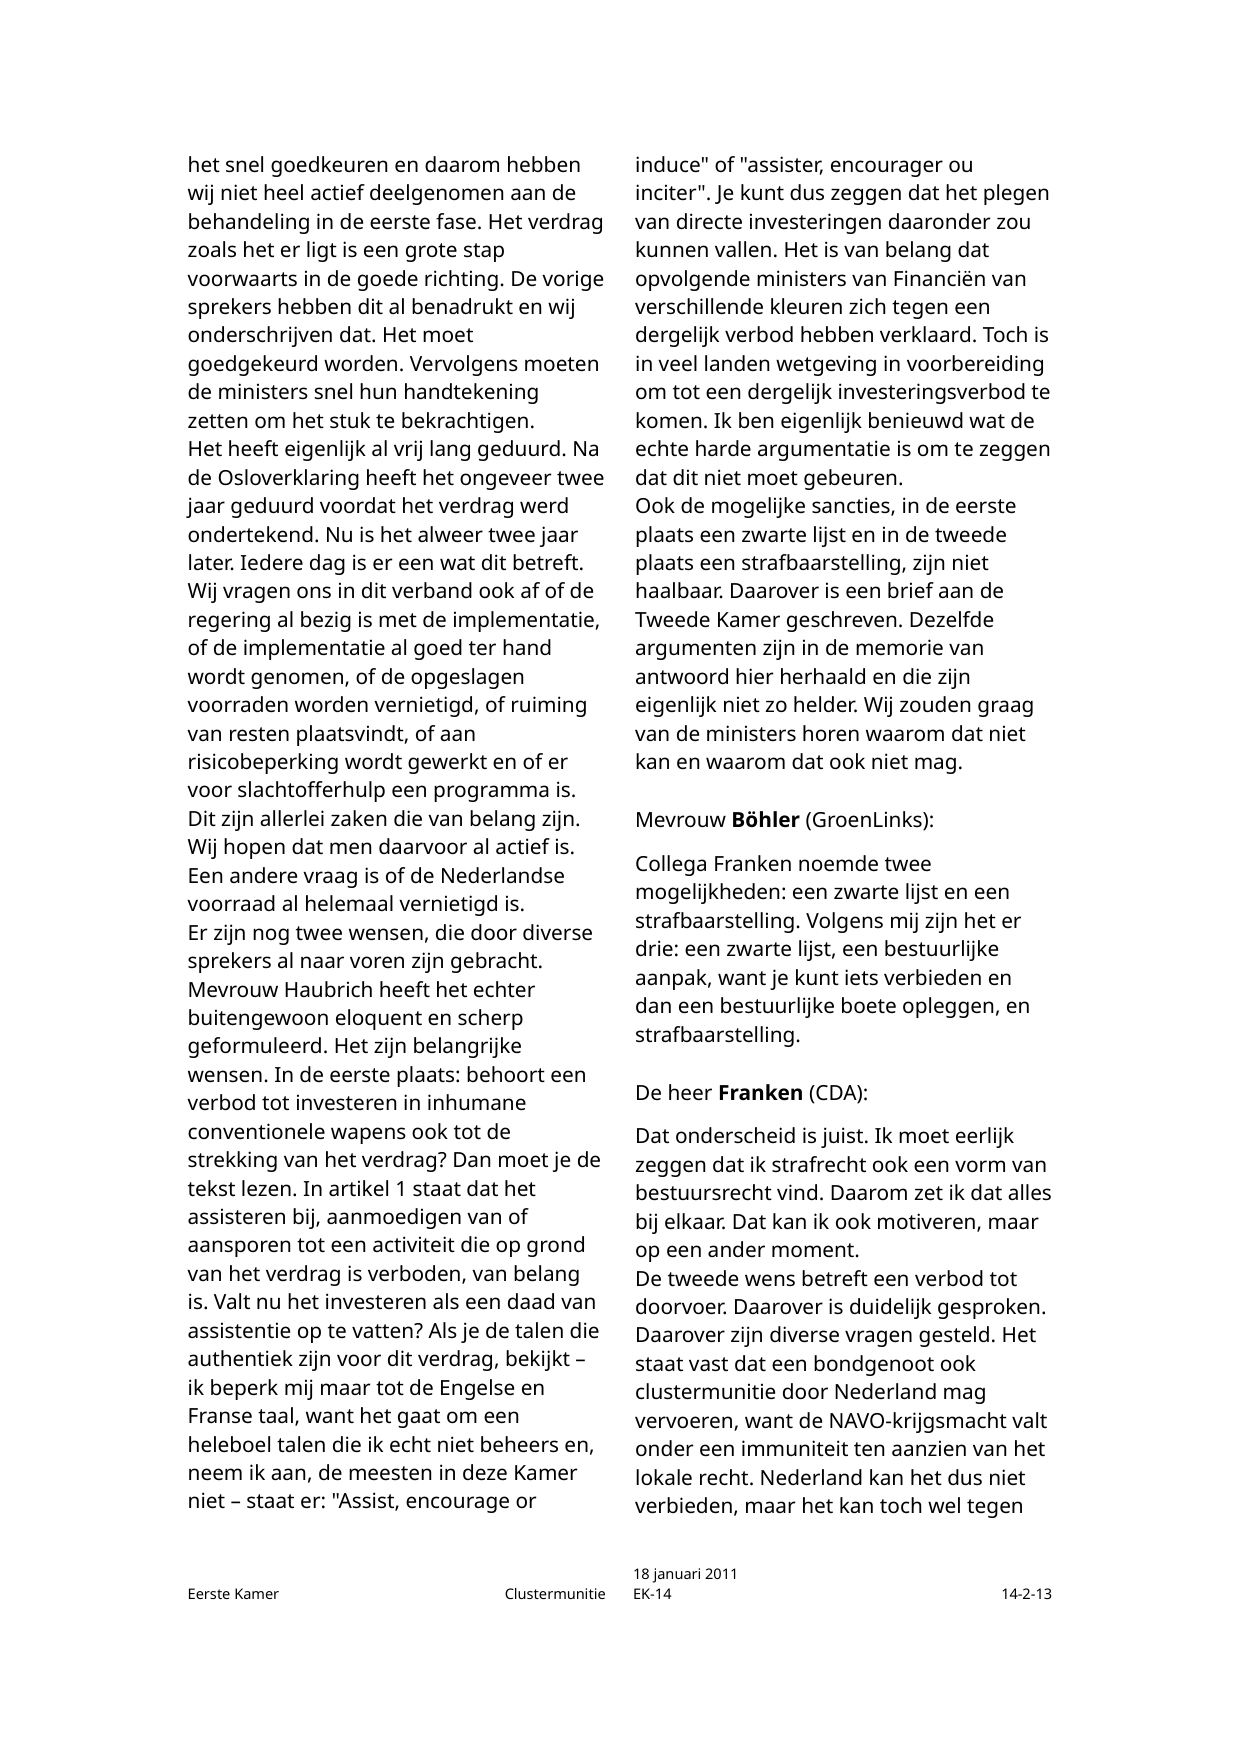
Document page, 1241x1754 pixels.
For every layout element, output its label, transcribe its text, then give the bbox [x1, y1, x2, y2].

text Wij vragen ons in dit verband ook af of de regering al bezig is met de implementatie, of de implementatie al goed ter hand wordt genomen, of de opgeslagen voorraden worden vernietigd, of ruiming van resten plaatsvindt, of aan risicobeperking wordt gewerkt en of er voor slachtofferhulp een programma is. Dit zijn allerlei zaken die van belang zijn. Wij hopen dat men daarvoor al actief is. Een andere vraag is of de Nederlandse voorraad al helemaal vernietigd is. [187, 577, 605, 918]
text Het heeft eigenlijk al vrij lang geduurd. Na de Osloverklaring heeft het ongeveer twee jaar geduurd voordat het verdrag werd ondertekend. Nu is het alweer twee jaar later. Iedere dag is er een wat dit betreft. [187, 434, 605, 577]
text het snel goedkeuren en daarom hebben wij niet heel actief deelgenomen aan de behandeling in de eerste fase. Het verdrag zoals het er ligt is een grote stap voorwaarts in de goede richting. De vorige sprekers hebben dit al benadrukt en wij onderschrijven dat. Het moet goedgekeurd worden. Vervolgens moeten de ministers snel hun handtekening zetten om het stuk te bekrachtigen. [187, 150, 605, 434]
text Mevrouw Böhler (GroenLinks): [635, 806, 1053, 834]
text Dat onderscheid is juist. Ik moet eerlijk zeggen dat ik strafrecht ook een vorm van bestuursrecht vind. Daarom zet ik dat alles bij elkaar. Dat kan ik ook motiveren, maar op een ander moment. [635, 1122, 1053, 1264]
text induce" of "assister, encourager ou inciter". Je kunt dus zeggen dat het plegen van directe investeringen daaronder zou kunnen vallen. Het is van belang dat opvolgende ministers van Financiën van verschillende kleuren zich tegen een dergelijk verbod hebben verklaard. Toch is in veel landen wetgeving in voorbereiding om tot een dergelijk investeringsverbod te komen. Ik ben eigenlijk benieuwd wat de echte harde argumentatie is om te zeggen dat dit niet moet gebeuren. [635, 150, 1053, 491]
text De tweede wens betreft een verbod tot doorvoer. Daarover is duidelijk gesproken. Daarover zijn diverse vragen gesteld. Het staat vast dat een bondgenoot ook clustermunitie door Nederland mag vervoeren, want de NAVO-krijgsmacht valt onder een immuniteit ten aanzien van het lokale recht. Nederland kan het dus niet verbieden, maar het kan toch wel tegen [635, 1264, 1053, 1520]
text Collega Franken noemde twee mogelijkheden: een zwarte lijst en een strafbaarstelling. Volgens mij zijn het er drie: een zwarte lijst, een bestuurlijke aanpak, want je kunt iets verbieden en dan een bestuurlijke boete opleggen, en strafbaarstelling. [635, 849, 1053, 1048]
text De heer Franken (CDA): [635, 1078, 1053, 1107]
text Er zijn nog twee wensen, die door diverse sprekers al naar voren zijn gebracht. Mevrouw Haubrich heeft het echter buitengewoon eloquent en scherp geformuleerd. Het zijn belangrijke wensen. In de eerste plaats: behoort een verbod tot investeren in inhumane conventionele wapens ook tot de strekking van het verdrag? Dan moet je de tekst lezen. In artikel 1 staat dat het assisteren bij, aanmoedigen van of aansporen tot een activiteit die op grond van het verdrag is verboden, van belang is. Valt nu het investeren als een daad van assistentie op te vatten? Als je de talen die authentiek zijn voor dit verdrag, bekijkt – ik beperk mij maar tot de Engelse en Franse taal, want het gaat om een heleboel talen die ik echt niet beheers en, neem ik aan, de meesten in deze Kamer niet – staat er: "Assist, encourage or [187, 918, 605, 1515]
text Ook de mogelijke sancties, in de eerste plaats een zwarte lijst en in de tweede plaats een strafbaarstelling, zijn niet haalbaar. Daarover is een brief aan de Tweede Kamer geschreven. Dezelfde argumenten zijn in de memorie van antwoord hier herhaald en die zijn eigenlijk niet zo helder. Wij zouden graag van de ministers horen waarom dat niet kan en waarom dat ook niet mag. [635, 491, 1053, 776]
